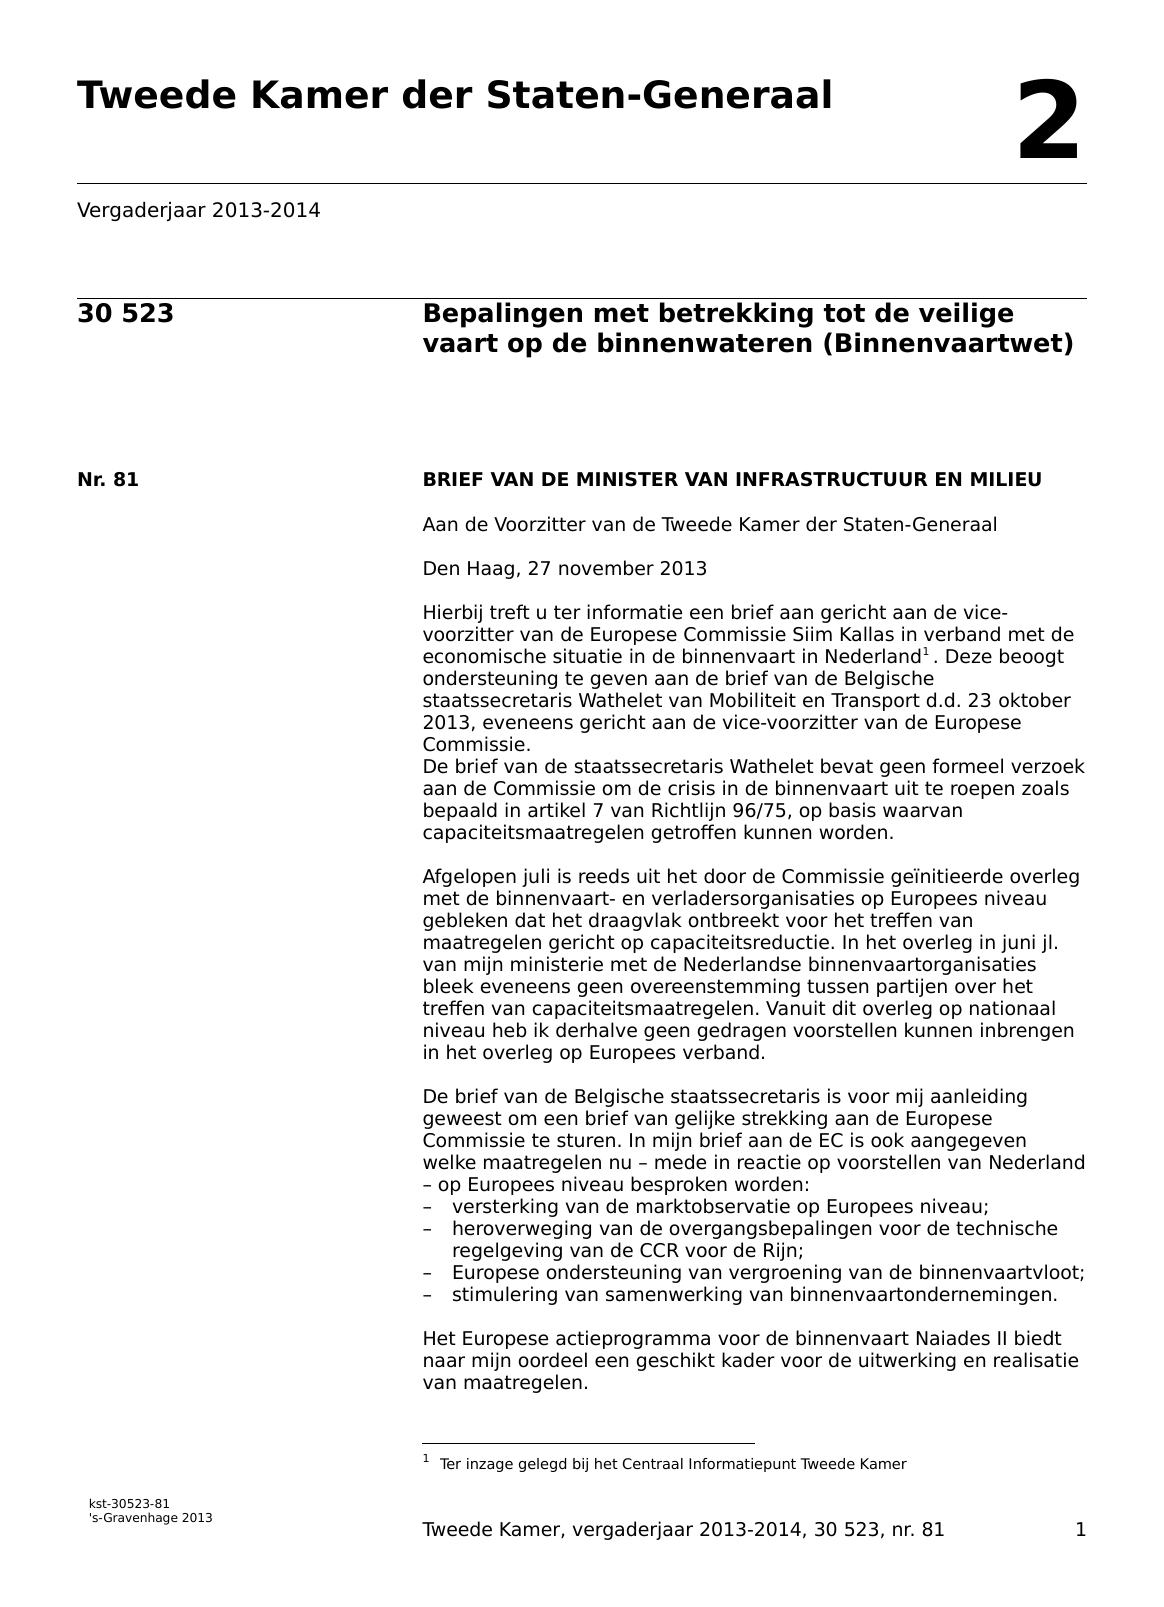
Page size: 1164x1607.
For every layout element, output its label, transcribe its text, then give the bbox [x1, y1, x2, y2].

text Aan de Voorzitter van de Tweede Kamer der Staten-Generaal [422, 513, 1087, 536]
text – versterking van de marktobservatie op Europees niveau; [422, 1196, 1087, 1218]
text Afgelopen juli is reeds uit het door de Commissie geïnitieerde overleg met de binnenvaart- en verladersorganisaties op Europees niveau gebleken dat het draagvlak ontbreekt voor het treffen van maatregelen gericht op capaciteitsreductie. In het overleg in juni jl. van mijn ministerie met de Nederlandse binnenvaartorganisaties bleek eveneens geen overeenstemming tussen partijen over het treffen van capaciteitsmaatregelen. Vanuit dit overleg op nationaal niveau heb ik derhalve geen gedragen voorstellen kunnen inbrengen in het overleg op Europees verband. [422, 866, 1087, 1064]
text – stimulering van samenwerking van binnenvaartondernemingen. [422, 1284, 1087, 1306]
text – heroverweging van de overgangsbepalingen voor de technische regelgeving van de CCR voor de Rijn; [422, 1218, 1087, 1262]
text Hierbij treft u ter informatie een brief aan gericht aan de vice-voorzitter van de Europese Commissie Siim Kallas in verband met de economische situatie in de binnenvaart in Nederland. Deze beoogt ondersteuning te geven aan de brief van de Belgische staatssecretaris Wathelet van Mobiliteit en Transport d.d. 23 oktober 2013, eveneens gericht aan de vice-voorzitter van de Europese Commissie. [422, 602, 1087, 756]
table_cell Vergaderjaar 2013-2014 [77, 184, 1087, 298]
subtitle 30 523 Bepalingen met betrekking tot de veilige vaart op de binnenwateren (Binnenvaartwet) [77, 299, 1087, 358]
table_header 2 [886, 59, 1087, 183]
text kst-30523-81 [88, 1497, 323, 1511]
text De brief van de Belgische staatssecretaris is voor mij aanleiding geweest om een brief van gelijke strekking aan de Europese Commissie te sturen. In mijn brief aan de EC is ook aangegeven welke maatregelen nu – mede in reactie op voorstellen van Nederland – op Europees niveau besproken worden: [422, 1086, 1087, 1196]
subtitle Nr. 81 BRIEF VAN DE MINISTER VAN INFRASTRUCTUUR EN MILIEU [77, 469, 1087, 491]
text Het Europese actieprogramma voor de binnenvaart Naiades II biedt naar mijn oordeel een geschikt kader voor de uitwerking en realisatie van maatregelen. [422, 1328, 1087, 1394]
text Den Haag, 27 november 2013 [422, 558, 1087, 580]
text De brief van de staatssecretaris Wathelet bevat geen formeel verzoek aan de Commissie om de crisis in de binnenvaart uit te roepen zoals bepaald in artikel 7 van Richtlijn 96/75, op basis waarvan capaciteitsmaatregelen getroffen kunnen worden. [422, 756, 1087, 844]
table_header Tweede Kamer der Staten-Generaal [77, 59, 886, 183]
text – Europese ondersteuning van vergroening van de binnenvaartvloot; [422, 1262, 1087, 1284]
text 's-Gravenhage 2013 [88, 1511, 323, 1525]
text Ter inzage gelegd bij het Centraal Informatiepunt Tweede Kamer [422, 1452, 1087, 1474]
